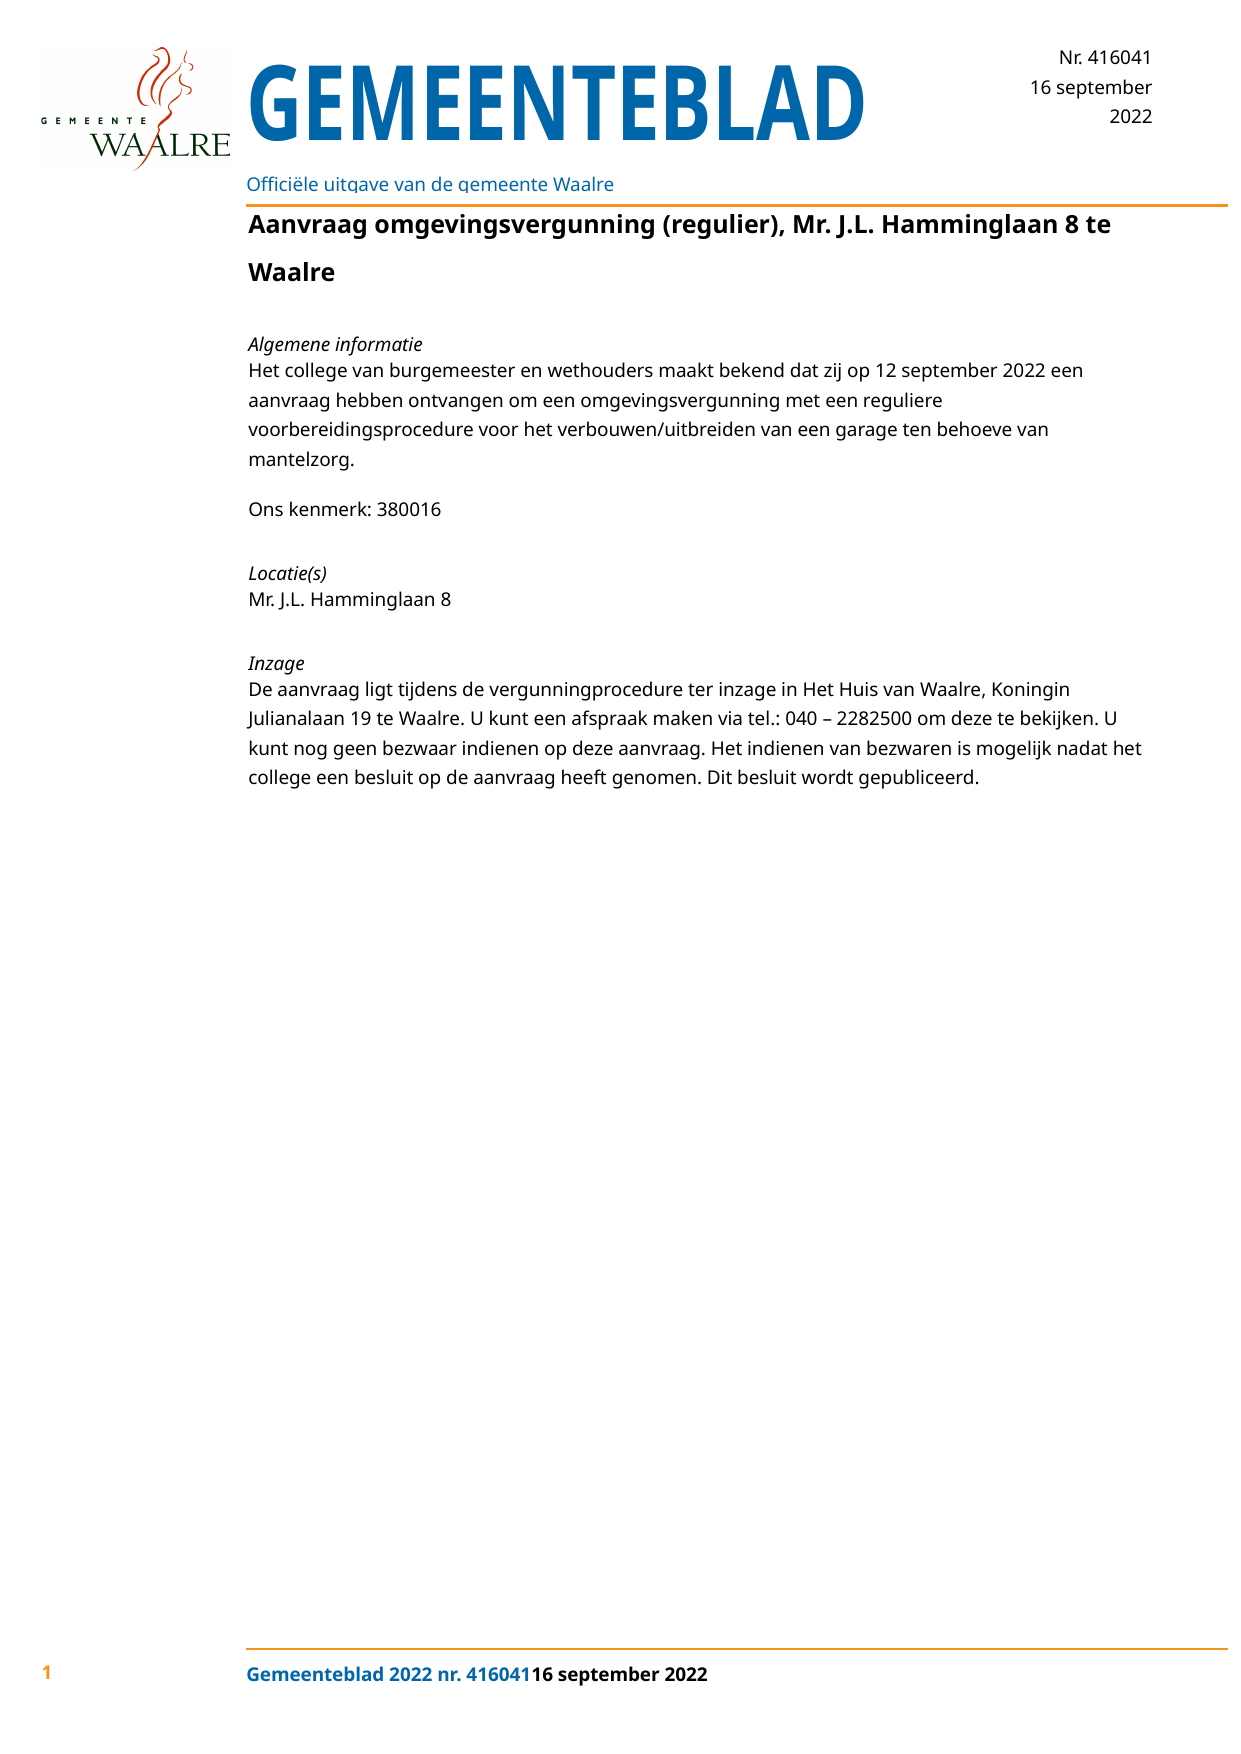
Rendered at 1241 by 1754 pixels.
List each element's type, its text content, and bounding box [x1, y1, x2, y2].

text Mr. J.L. Hamminglaan 8 [248, 586, 1152, 612]
text De aanvraag ligt tijdens de vergunningprocedure ter inzage in Het Huis van Waalre, Koningin Julianalaan 19 te Waalre. U kunt een afspraak maken via tel.: 040 – 2282500 om deze te bekijken. U kunt nog geen bezwaar indienen op deze aanvraag. Het indienen van bezwaren is mogelijk nadat het college een besluit op de aanvraag heeft genomen. Dit besluit wordt gepubliceerd. [248, 676, 1152, 790]
text Het college van burgemeester en wethouders maakt bekend dat zij op 12 september 2022 een aanvraag hebben ontvangen om een omgevingsvergunning met een reguliere voorbereidingsprocedure voor het verbouwen/uitbreiden van een garage ten behoeve van mantelzorg. [248, 357, 1152, 472]
text Locatie(s) [248, 560, 1152, 586]
text Aanvraag omgevingsvergunning (regulier), Mr. J.L. Hamminglaan 8 te Waalre [248, 207, 1152, 288]
text Inzage [248, 650, 1152, 676]
text Ons kenmerk: 380016 [248, 496, 1152, 522]
picture [41, 47, 231, 172]
text Algemene informatie [248, 331, 1152, 357]
